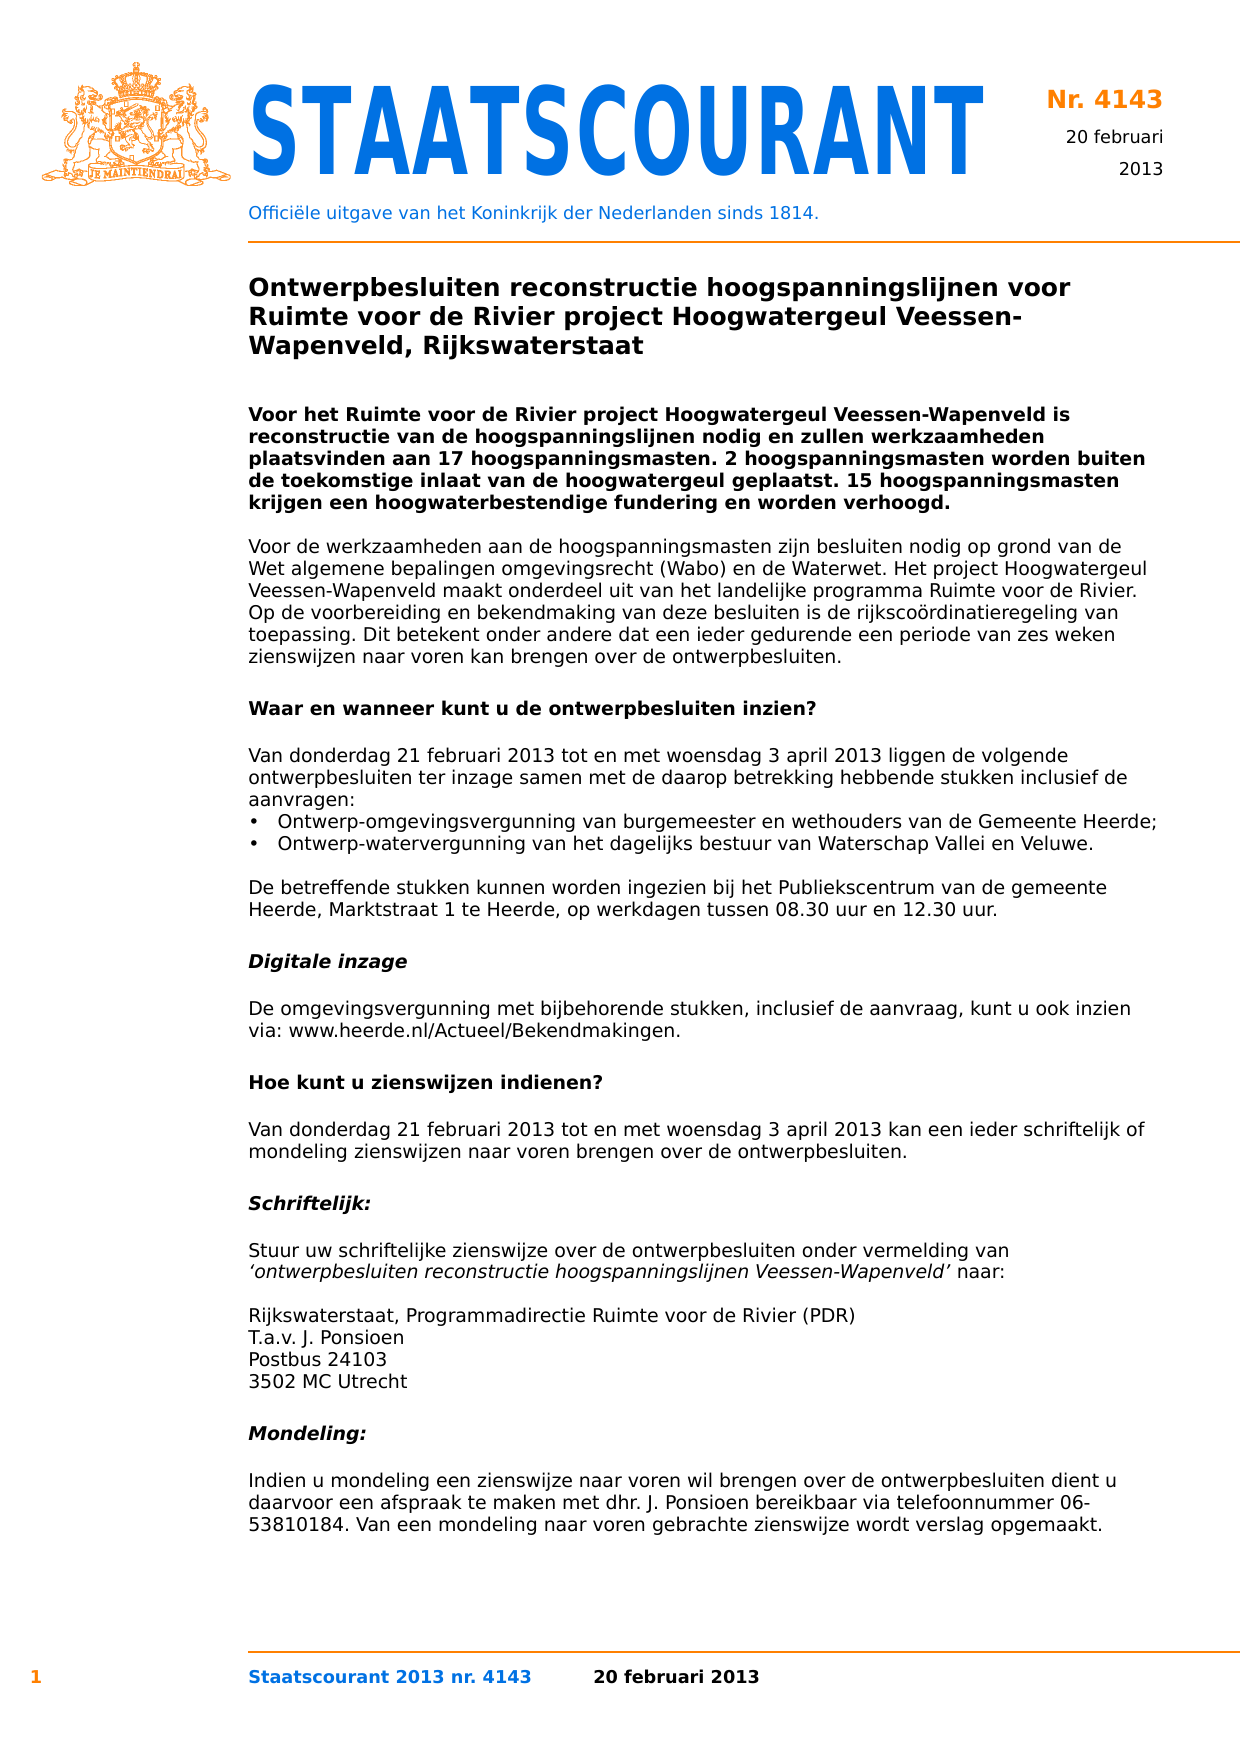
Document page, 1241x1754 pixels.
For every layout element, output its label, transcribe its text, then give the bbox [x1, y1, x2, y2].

subtitle Ontwerpbesluiten reconstructie hoogspanningslijnen voor Ruimte voor de Rivier project Hoogwatergeul Veessen-Wapenveld, Rijkswaterstaat [248, 273, 1163, 361]
subtitle Digitale inzage [248, 951, 1163, 973]
text Voor de werkzaamheden aan de hoogspanningsmasten zijn besluiten nodig op grond van de Wet algemene bepalingen omgevingsrecht (Wabo) en de Waterwet. Het project Hoogwatergeul Veessen-Wapenveld maakt onderdeel uit van het landelijke programma Ruimte voor de Rivier. Op de voorbereiding en bekendmaking van deze besluiten is de rijkscoördinatieregeling van toepassing. Dit betekent onder andere dat een ieder gedurende een periode van zes weken zienswijzen naar voren kan brengen over de ontwerpbesluiten. [248, 536, 1163, 668]
picture [41, 62, 231, 186]
table_header [25, 62, 248, 241]
text De omgevingsvergunning met bijbehorende stukken, inclusief de aanvraag, kunt u ook inzien via: www.heerde.nl/Actueel/Bekendmakingen. [248, 998, 1163, 1042]
table_cell 2013 [998, 153, 1240, 203]
subtitle Schriftelijk: [248, 1192, 1163, 1214]
text Van donderdag 21 februari 2013 tot en met woensdag 3 april 2013 kan een ieder schriftelijk of mondeling zienswijzen naar voren brengen over de ontwerpbesluiten. [248, 1118, 1163, 1162]
text Indien u mondeling een zienswijze naar voren wil brengen over de ontwerpbesluiten dient u daarvoor een afspraak te maken met dhr. J. Ponsioen bereikbaar via telefoonnummer 06-53810184. Van een mondeling naar voren gebrachte zienswijze wordt verslag opgemaakt. [248, 1470, 1163, 1536]
text • Ontwerp-omgevingsvergunning van burgemeester en wethouders van de Gemeente Heerde; [248, 811, 1163, 833]
table_header STAATSCOURANT [248, 62, 998, 203]
text De betreffende stukken kunnen worden ingezien bij het Publiekscentrum van de gemeente Heerde, Marktstraat 1 te Heerde, op werkdagen tussen 08.30 uur en 12.30 uur. [248, 877, 1163, 921]
text 3502 MC Utrecht [248, 1371, 1163, 1393]
text Voor het Ruimte voor de Rivier project Hoogwatergeul Veessen-Wapenveld is reconstructie van de hoogspanningslijnen nodig en zullen werkzaamheden plaatsvinden aan 17 hoogspanningsmasten. 2 hoogspanningsmasten worden buiten de toekomstige inlaat van de hoogwatergeul geplaatst. 15 hoogspanningsmasten krijgen een hoogwaterbestendige fundering en worden verhoogd. [248, 404, 1163, 514]
subtitle Hoe kunt u zienswijzen indienen? [248, 1072, 1163, 1093]
table_cell 20 februari [998, 121, 1240, 153]
subtitle Mondeling: [248, 1423, 1163, 1445]
text • Ontwerp-watervergunning van het dagelijks bestuur van Waterschap Vallei en Veluwe. [248, 833, 1163, 855]
text Rijkswaterstaat, Programmadirectie Ruimte voor de Rivier (PDR) [248, 1305, 1163, 1327]
text Van donderdag 21 februari 2013 tot en met woensdag 3 april 2013 liggen de volgende ontwerpbesluiten ter inzage samen met de daarop betrekking hebbende stukken inclusief de aanvragen: [248, 745, 1163, 811]
text Postbus 24103 [248, 1349, 1163, 1371]
text Stuur uw schriftelijke zienswijze over de ontwerpbesluiten onder vermelding van ‘ontwerpbesluiten reconstructie hoogspanningslijnen Veessen-Wapenveld’ naar: [248, 1239, 1163, 1283]
table_header Nr. 4143 [998, 62, 1240, 121]
table_cell Officiële uitgave van het Koninkrijk der Nederlanden sinds 1814. [248, 203, 1240, 241]
text T.a.v. J. Ponsioen [248, 1327, 1163, 1349]
subtitle Waar en wanneer kunt u de ontwerpbesluiten inzien? [248, 698, 1163, 720]
